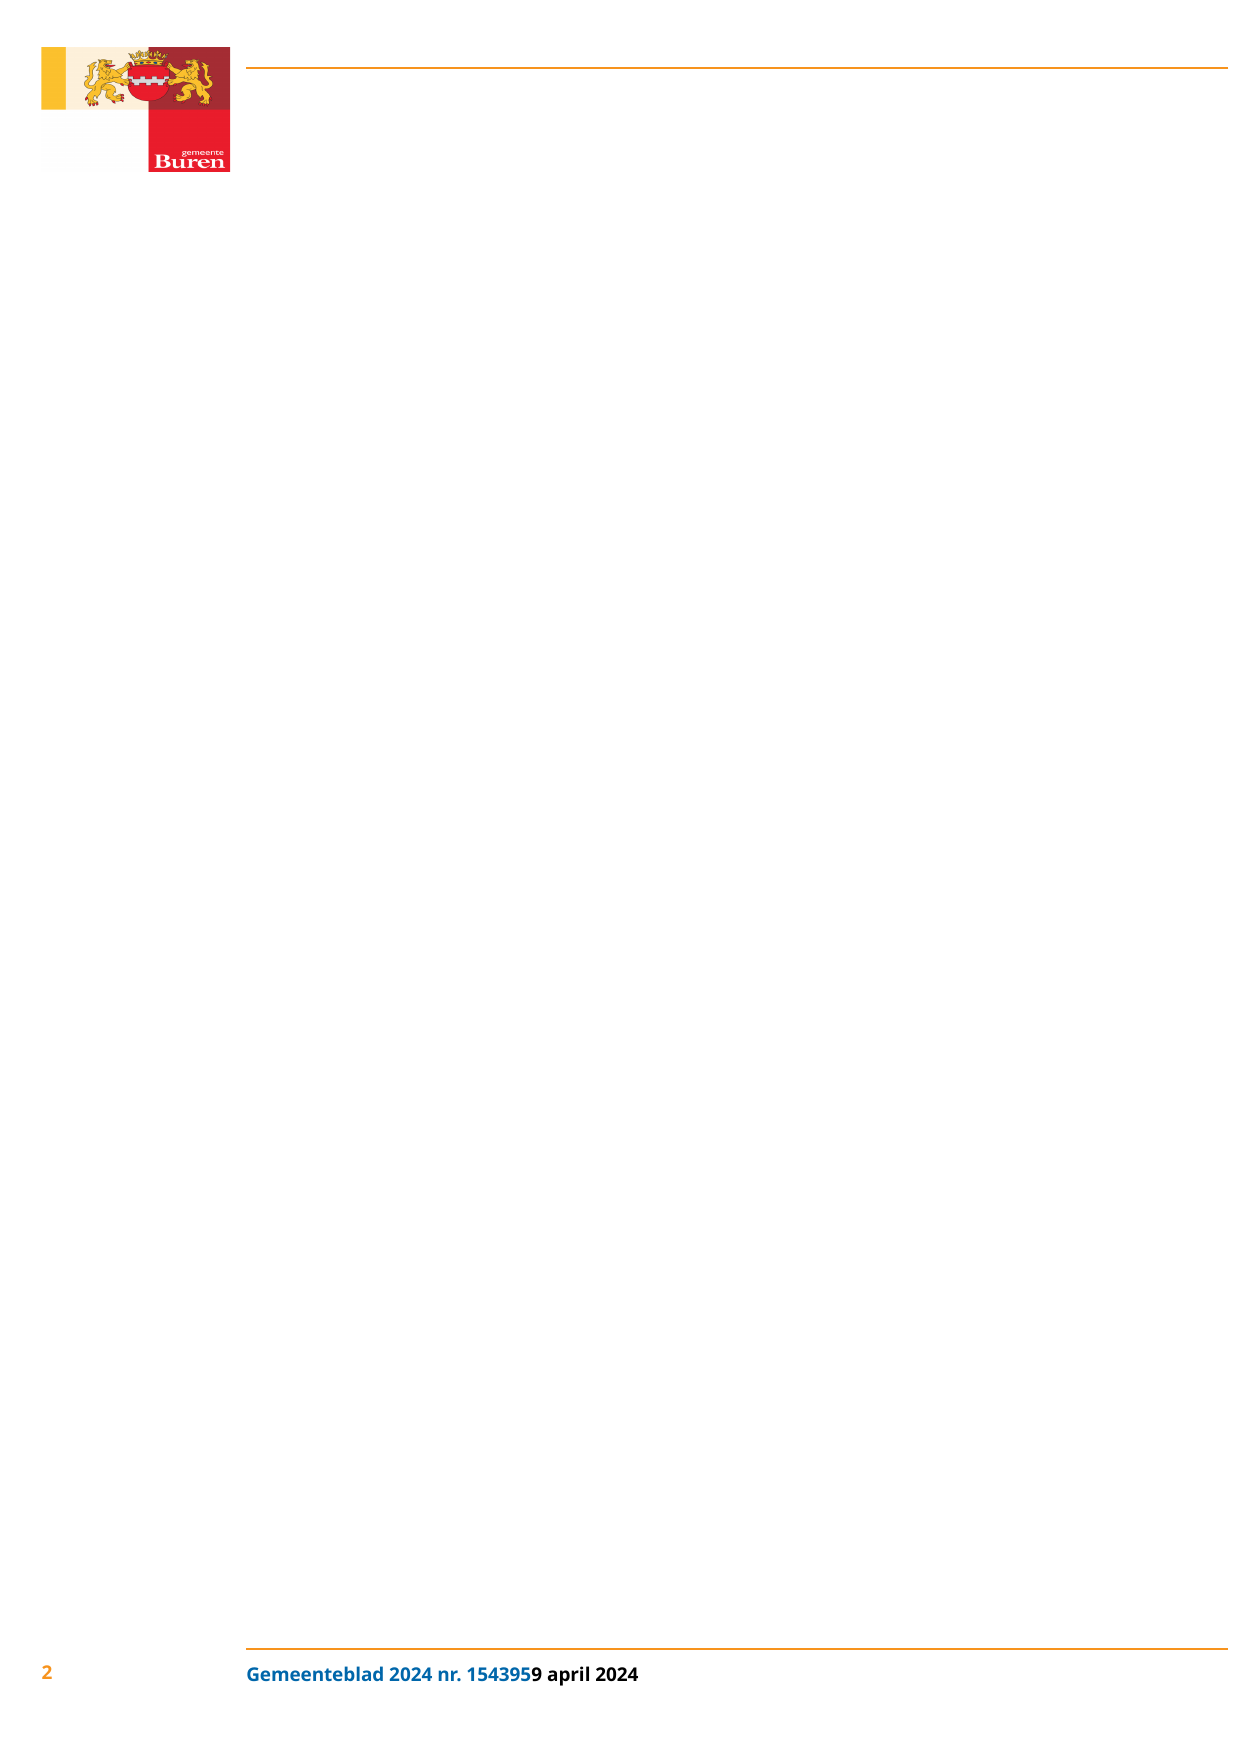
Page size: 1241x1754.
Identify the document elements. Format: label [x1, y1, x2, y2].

picture [41, 47, 231, 172]
